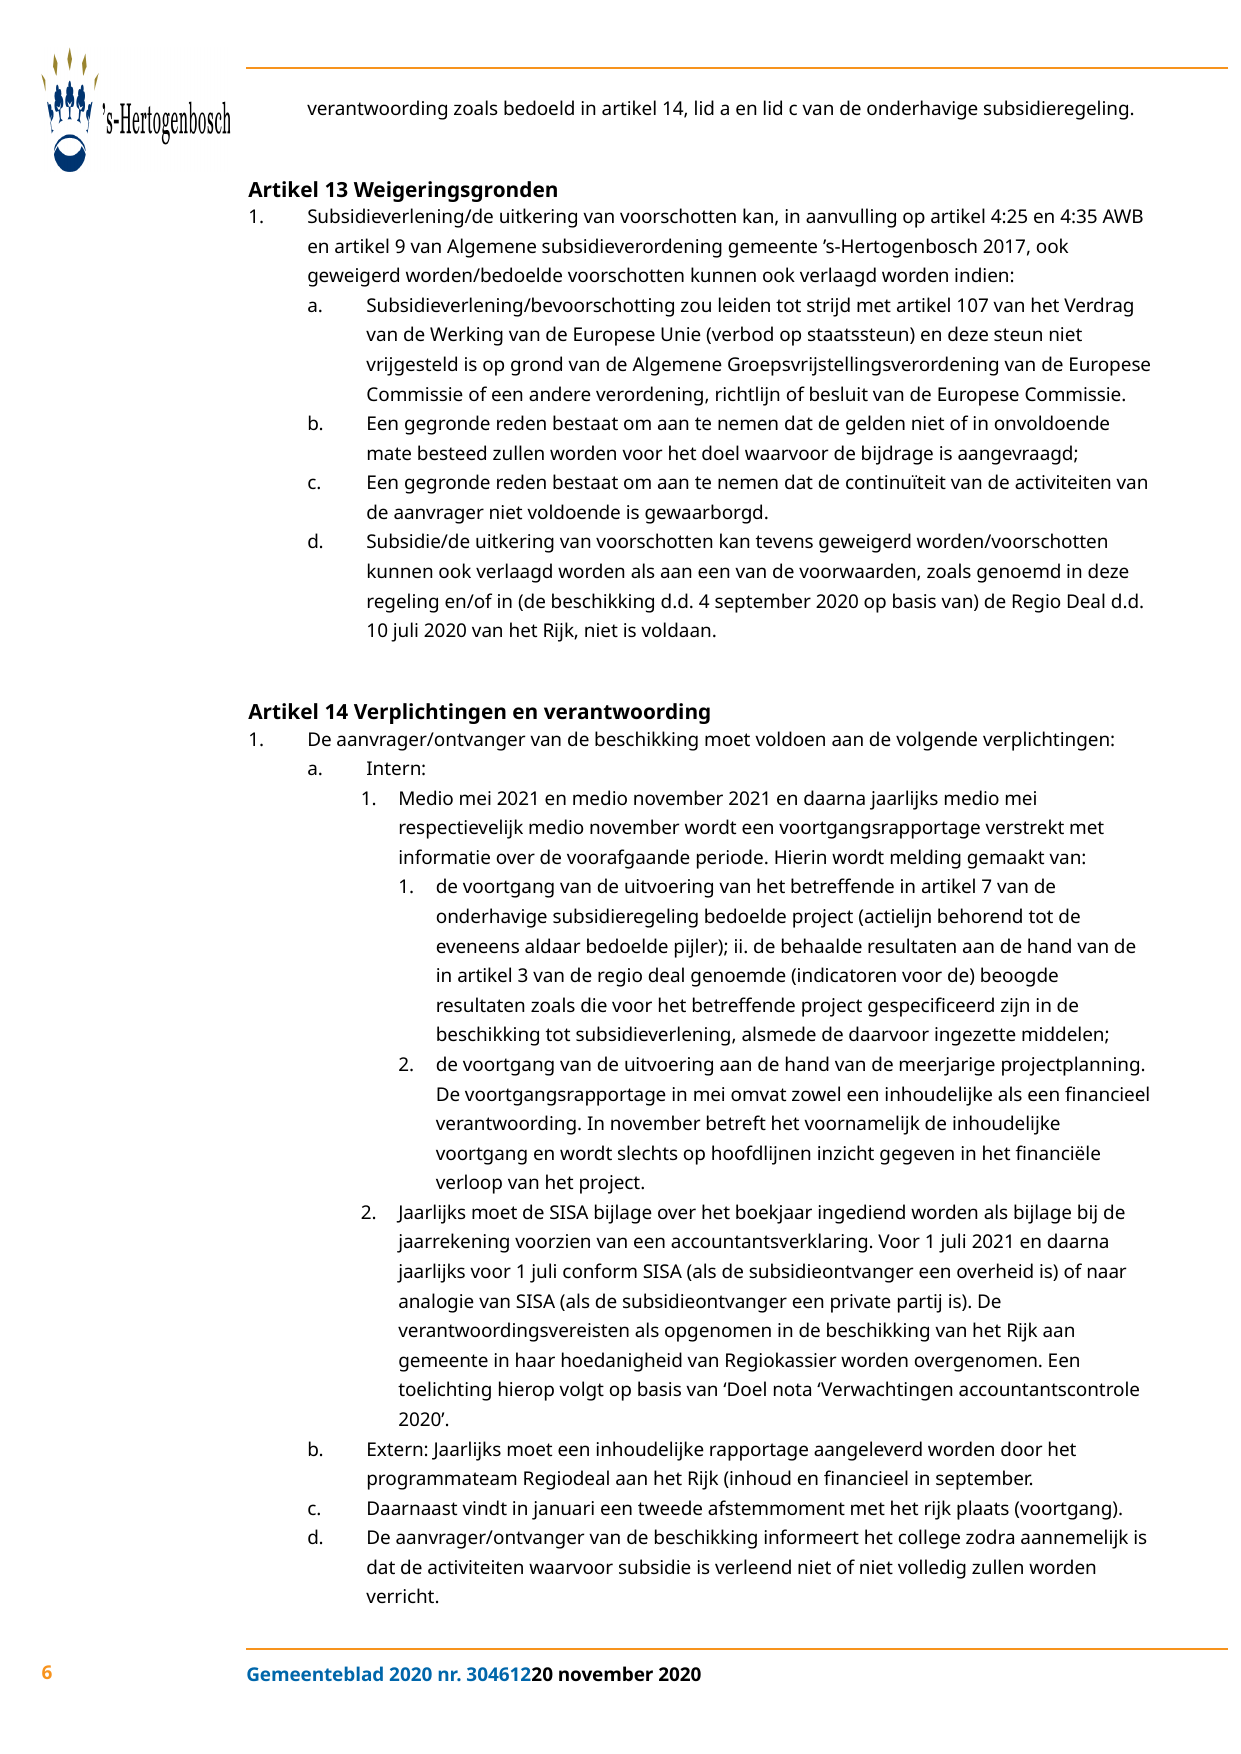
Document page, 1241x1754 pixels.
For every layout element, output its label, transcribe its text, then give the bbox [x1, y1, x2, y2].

list Medio mei 2021 en medio november 2021 en daarna jaarlijks medio mei respectievelijk medio november wordt een voortgangsrapportage verstrekt met informatie over de voorafgaande periode. Hierin wordt melding gemaakt van: [361, 785, 1152, 870]
list verantwoording zoals bedoeld in artikel 14, lid a en lid c van de onderhavige subsidieregeling. [248, 95, 1152, 121]
list Een gegronde reden bestaat om aan te nemen dat de continuïteit van de activiteiten van de aanvrager niet voldoende is gewaarborgd. [307, 469, 1152, 525]
list Subsidie/de uitkering van voorschotten kan tevens geweigerd worden/voorschotten kunnen ook verlaagd worden als aan een van de voorwaarden, zoals genoemd in deze regeling en/of in (de beschikking d.d. 4 september 2020 op basis van) de Regio Deal d.d. 10 juli 2020 van het Rijk, niet is voldaan. [307, 529, 1152, 643]
picture [41, 47, 231, 172]
list Extern: Jaarlijks moet een inhoudelijke rapportage aangeleverd worden door het programmateam Regiodeal aan het Rijk (inhoud en financieel in september. [307, 1436, 1152, 1491]
text Artikel 14 Verplichtingen en verantwoording [248, 697, 1152, 726]
list De aanvrager/ontvanger van de beschikking moet voldoen aan de volgende verplichtingen: [248, 726, 1152, 752]
list Daarnaast vindt in januari een tweede afstemmoment met het rijk plaats (voortgang). [307, 1495, 1152, 1521]
list Intern: [307, 755, 1152, 781]
list De aanvrager/ontvanger van de beschikking informeert het college zodra aannemelijk is dat de activiteiten waarvoor subsidie is verleend niet of niet volledig zullen worden verricht. [307, 1524, 1152, 1609]
list de voortgang van de uitvoering van het betreffende in artikel 7 van de onderhavige subsidieregeling bedoelde project (actielijn behorend tot de eveneens aldaar bedoelde pijler); ii. de behaalde resultaten aan de hand van de in artikel 3 van de regio deal genoemde (indicatoren voor de) beoogde resultaten zoals die voor het betreffende project gespecificeerd zijn in de beschikking tot subsidieverlening, alsmede de daarvoor ingezette middelen; [398, 874, 1152, 1047]
list Een gegronde reden bestaat om aan te nemen dat de gelden niet of in onvoldoende mate besteed zullen worden voor het doel waarvoor de bijdrage is aangevraagd; [307, 410, 1152, 466]
list de voortgang van de uitvoering aan de hand van de meerjarige projectplanning. De voortgangsrapportage in mei omvat zowel een inhoudelijke als een financieel verantwoording. In november betreft het voornamelijk de inhoudelijke voortgang en wordt slechts op hoofdlijnen inzicht gegeven in het financiële verloop van het project. [398, 1051, 1152, 1195]
list Jaarlijks moet de SISA bijlage over het boekjaar ingediend worden als bijlage bij de jaarrekening voorzien van een accountantsverklaring. Voor 1 juli 2021 en daarna jaarlijks voor 1 juli conform SISA (als de subsidieontvanger een overheid is) of naar analogie van SISA (als de subsidieontvanger een private partij is). De verantwoordingsvereisten als opgenomen in de beschikking van het Rijk aan gemeente in haar hoedanigheid van Regiokassier worden overgenomen. Een toelichting hierop volgt op basis van ‘Doel nota ‘Verwachtingen accountantscontrole 2020’. [361, 1199, 1152, 1432]
text Artikel 13 Weigeringsgronden [248, 175, 1152, 203]
list Subsidieverlening/bevoorschotting zou leiden tot strijd met artikel 107 van het Verdrag van de Werking van de Europese Unie (verbod op staatssteun) en deze steun niet vrijgesteld is op grond van de Algemene Groepsvrijstellingsverordening van de Europese Commissie of een andere verordening, richtlijn of besluit van de Europese Commissie. [307, 292, 1152, 406]
list Subsidieverlening/de uitkering van voorschotten kan, in aanvulling op artikel 4:25 en 4:35 AWB en artikel 9 van Algemene subsidieverordening gemeente ’s-Hertogenbosch 2017, ook geweigerd worden/bedoelde voorschotten kunnen ook verlaagd worden indien: [248, 203, 1152, 288]
